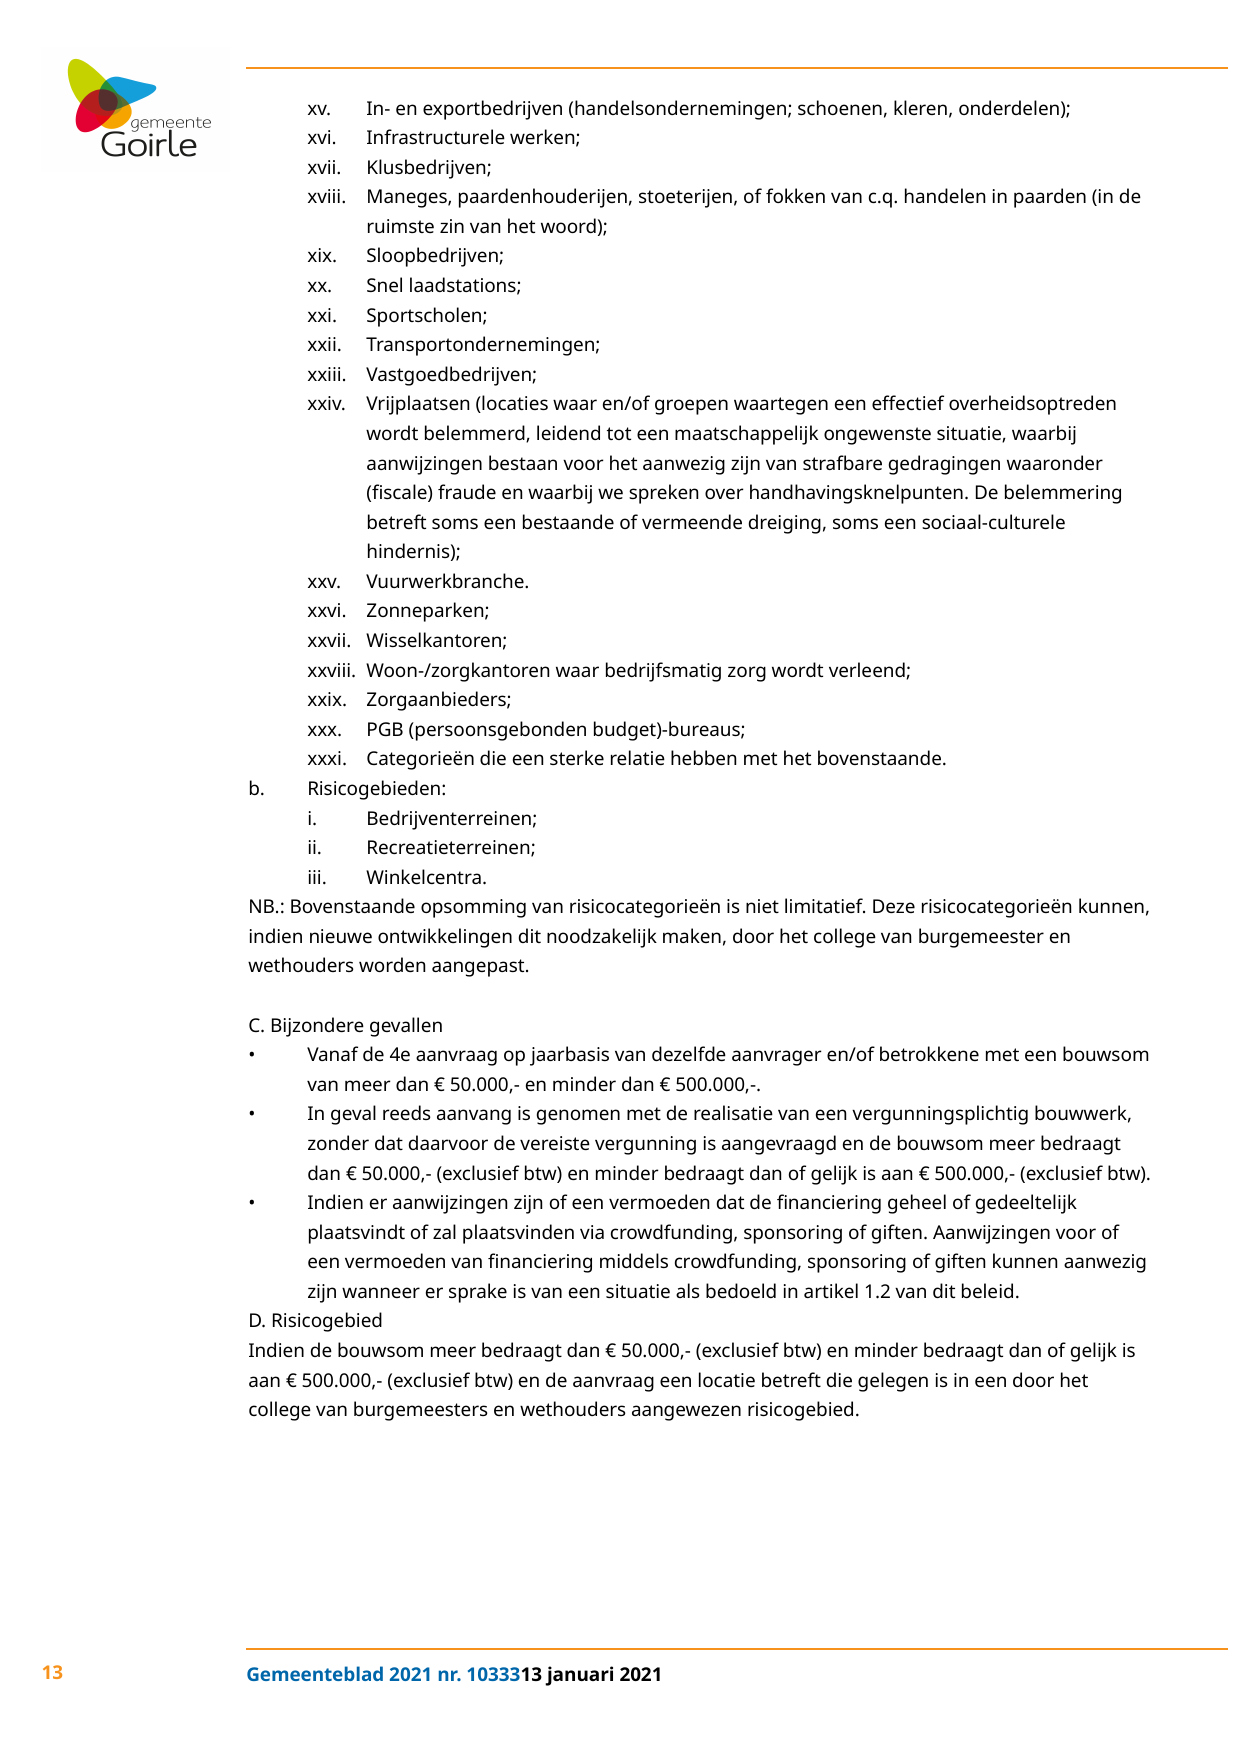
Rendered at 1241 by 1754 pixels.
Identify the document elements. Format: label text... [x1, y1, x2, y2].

list Sportscholen; [307, 302, 1152, 328]
text D. Risicogebied [248, 1308, 1152, 1333]
list Winkelcentra. [307, 864, 1152, 890]
list Bedrijventerreinen; [307, 805, 1152, 831]
list PGB (persoonsgebonden budget)-bureaus; [307, 716, 1152, 742]
list Vrijplaatsen (locaties waar en/of groepen waartegen een effectief overheidsoptreden wordt belemmerd, leidend tot een maatschappelijk ongewenste situatie, waarbij aanwijzingen bestaan voor het aanwezig zijn van strafbare gedragingen waaronder (fiscale) fraude en waarbij we spreken over handhavingsknelpunten. De belemmering betreft soms een bestaande of vermeende dreiging, soms een sociaal-culturele hindernis); [307, 391, 1152, 564]
list Sloopbedrijven; [307, 243, 1152, 268]
text NB.: Bovenstaande opsomming van risicocategorieën is niet limitatief. Deze risicocategorieën kunnen, indien nieuwe ontwikkelingen dit noodzakelijk maken, door het college van burgemeester en wethouders worden aangepast. [248, 893, 1152, 978]
list Zonneparken; [307, 598, 1152, 623]
list Vuurwerkbranche. [307, 568, 1152, 594]
list In- en exportbedrijven (handelsondernemingen; schoenen, kleren, onderdelen); [307, 95, 1152, 121]
list Zorgaanbieders; [307, 686, 1152, 712]
list Risicogebieden: [248, 775, 1152, 801]
list Woon-/zorgkantoren waar bedrijfsmatig zorg wordt verleend; [307, 657, 1152, 683]
picture [41, 47, 231, 172]
list Recreatieterreinen; [307, 834, 1152, 860]
list Klusbedrijven; [307, 154, 1152, 180]
list Indien er aanwijzingen zijn of een vermoeden dat de financiering geheel of gedeeltelijk plaatsvindt of zal plaatsvinden via crowdfunding, sponsoring of giften. Aanwijzingen voor of een vermoeden van financiering middels crowdfunding, sponsoring of giften kunnen aanwezig zijn wanneer er sprake is van een situatie als bedoeld in artikel 1.2 van dit beleid. [248, 1189, 1152, 1304]
list Categorieën die een sterke relatie hebben met het bovenstaande. [307, 746, 1152, 771]
text Indien de bouwsom meer bedraagt dan € 50.000,- (exclusief btw) en minder bedraagt dan of gelijk is aan € 500.000,- (exclusief btw) en de aanvraag een locatie betreft die gelegen is in een door het college van burgemeesters en wethouders aangewezen risicogebied. [248, 1337, 1152, 1422]
list Wisselkantoren; [307, 627, 1152, 653]
list In geval reeds aanvang is genomen met de realisatie van een vergunningsplichtig bouwwerk, zonder dat daarvoor de vereiste vergunning is aangevraagd en de bouwsom meer bedraagt dan € 50.000,- (exclusief btw) en minder bedraagt dan of gelijk is aan € 500.000,- (exclusief btw). [248, 1101, 1152, 1186]
list Infrastructurele werken; [307, 124, 1152, 150]
list Vastgoedbedrijven; [307, 361, 1152, 387]
list Snel laadstations; [307, 272, 1152, 298]
text C. Bijzondere gevallen [248, 1012, 1152, 1038]
list Transportondernemingen; [307, 331, 1152, 357]
list Vanaf de 4e aanvraag op jaarbasis van dezelfde aanvrager en/of betrokkene met een bouwsom van meer dan € 50.000,- en minder dan € 500.000,-. [248, 1041, 1152, 1097]
list Maneges, paardenhouderijen, stoeterijen, of fokken van c.q. handelen in paarden (in de ruimste zin van het woord); [307, 183, 1152, 239]
